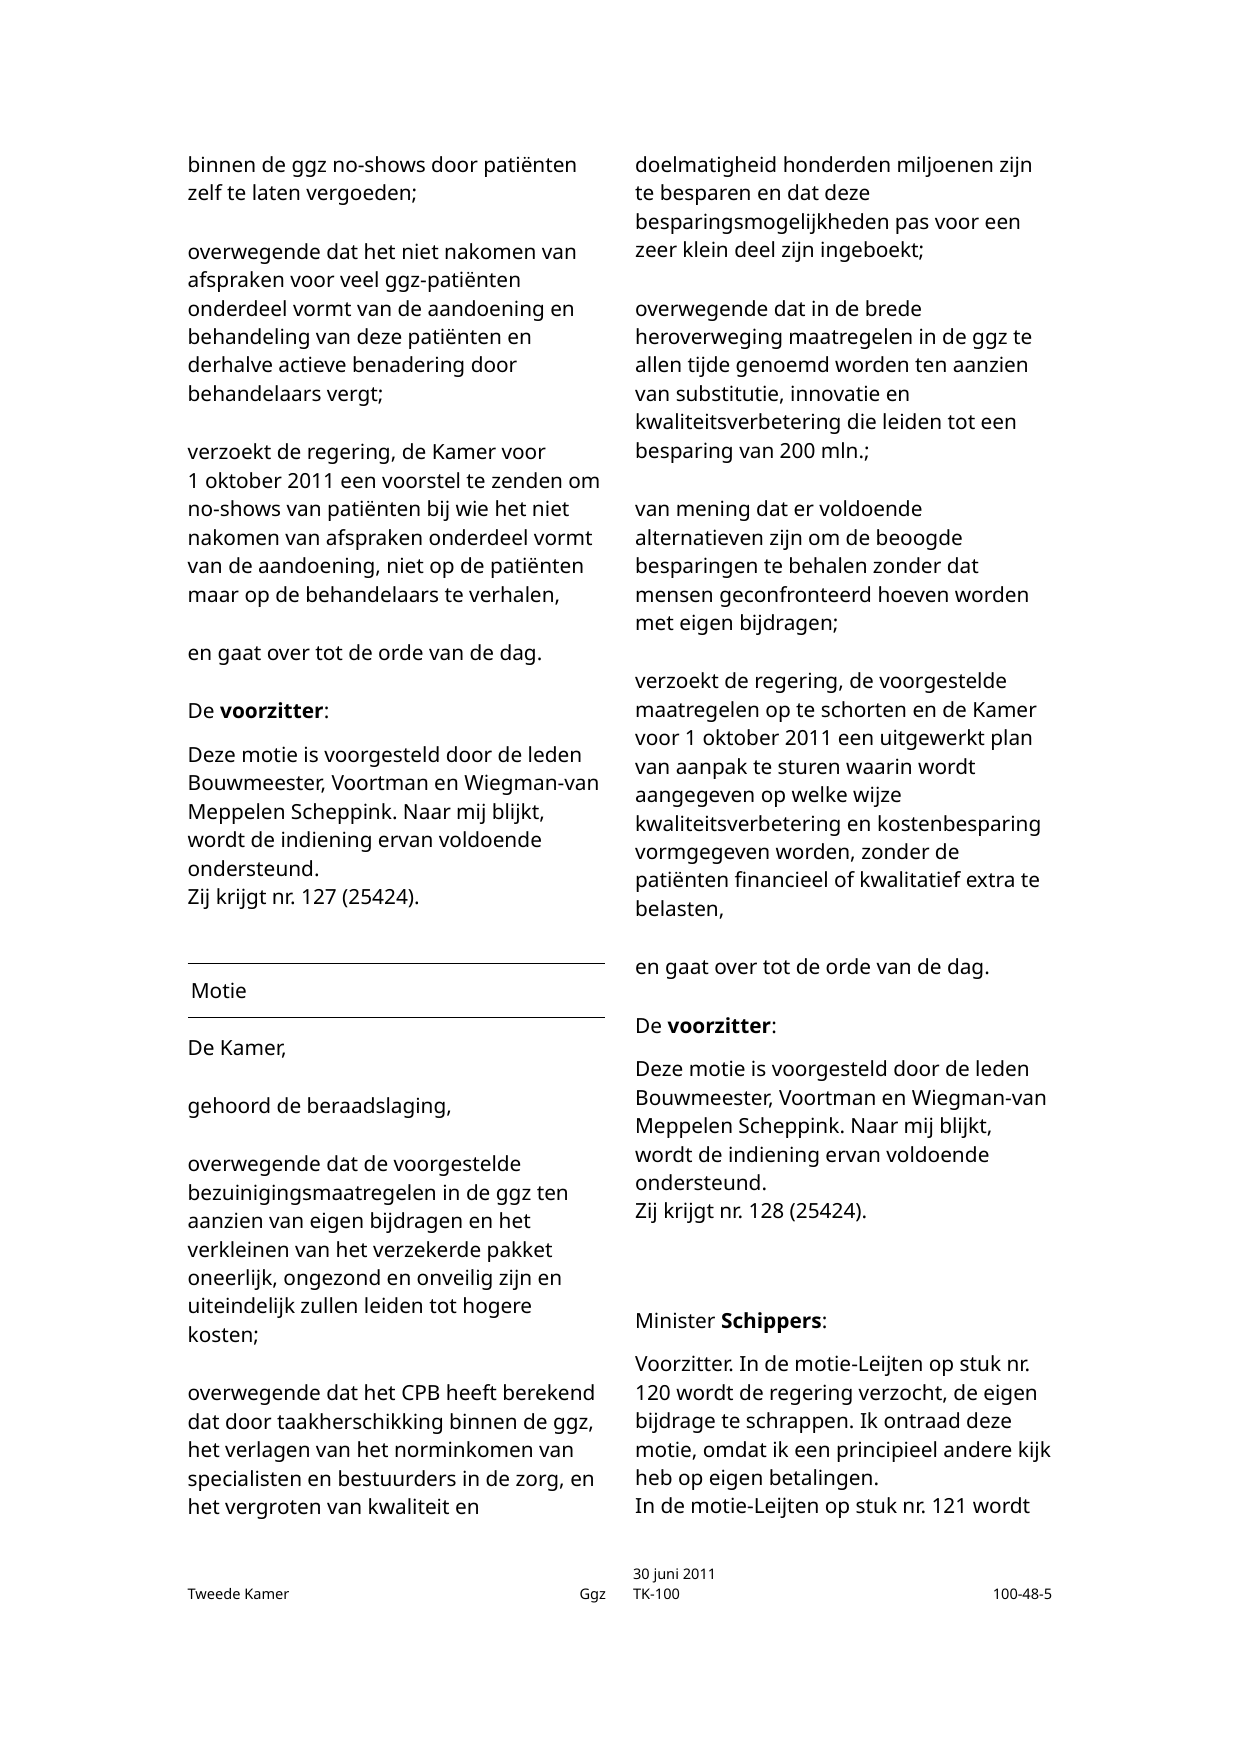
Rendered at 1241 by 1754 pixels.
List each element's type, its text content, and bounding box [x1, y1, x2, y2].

text De Kamer, [187, 1033, 605, 1061]
text verzoekt de regering, de voorgestelde maatregelen op te schorten en de Kamer voor 1 oktober 2011 een uitgewerkt plan van aanpak te sturen waarin wordt aangegeven op welke wijze kwaliteitsverbetering en kostenbesparing vormgegeven worden, zonder de patiënten financieel of kwalitatief extra te belasten, [635, 667, 1053, 922]
text overwegende dat de voorgestelde bezuinigingsmaatregelen in de ggz ten aanzien van eigen bijdragen en het verkleinen van het verzekerde pakket oneerlijk, ongezond en onveilig zijn en uiteindelijk zullen leiden tot hogere kosten; [187, 1149, 605, 1348]
text van mening dat er voldoende alternatieven zijn om de beoogde besparingen te behalen zonder dat mensen geconfronteerd hoeven worden met eigen bijdragen; [635, 494, 1053, 637]
text Minister Schippers: [635, 1306, 1053, 1334]
text en gaat over tot de orde van de dag. [635, 952, 1053, 981]
text Zij krijgt nr. 128 (25424). [635, 1197, 1053, 1225]
text De voorzitter: [635, 1011, 1053, 1039]
text overwegende dat het CPB heeft berekend dat door taakherschikking binnen de ggz, het verlagen van het norminkomen van specialisten en bestuurders in de zorg, en het vergroten van kwaliteit en [187, 1378, 605, 1521]
text en gaat over tot de orde van de dag. [187, 638, 605, 667]
text overwegende dat in de brede heroverweging maatregelen in de ggz te allen tijde genoemd worden ten aanzien van substitutie, innovatie en kwaliteitsverbetering die leiden tot een besparing van 200 mln.; [635, 294, 1053, 464]
text  [635, 1255, 1053, 1283]
text Zij krijgt nr. 127 (25424). [187, 882, 605, 911]
text Voorzitter. In de motie-Leijten op stuk nr. 120 wordt de regering verzocht, de eigen bijdrage te schrappen. Ik ontraad deze motie, omdat ik een principieel andere kijk heb op eigen betalingen. [635, 1349, 1053, 1492]
text De voorzitter: [187, 697, 605, 725]
subtitle Motie [187, 964, 605, 1018]
text Deze motie is voorgesteld door de leden Bouwmeester, Voortman en Wiegman-van Meppelen Scheppink. Naar mij blijkt, wordt de indiening ervan voldoende ondersteund. [635, 1054, 1053, 1197]
text gehoord de beraadslaging, [187, 1091, 605, 1119]
text doelmatigheid honderden miljoenen zijn te besparen en dat deze besparingsmogelijkheden pas voor een zeer klein deel zijn ingeboekt; [635, 150, 1053, 264]
text verzoekt de regering, de Kamer voor 1 oktober 2011 een voorstel te zenden om no-shows van patiënten bij wie het niet nakomen van afspraken onderdeel vormt van de aandoening, niet op de patiënten maar op de behandelaars te verhalen, [187, 437, 605, 608]
text Deze motie is voorgesteld door de leden Bouwmeester, Voortman en Wiegman-van Meppelen Scheppink. Naar mij blijkt, wordt de indiening ervan voldoende ondersteund. [187, 740, 605, 882]
text In de motie-Leijten op stuk nr. 121 wordt [635, 1492, 1053, 1520]
text binnen de ggz no-shows door patiënten zelf te laten vergoeden; [187, 150, 605, 207]
text overwegende dat het niet nakomen van afspraken voor veel ggz-patiënten onderdeel vormt van de aandoening en behandeling van deze patiënten en derhalve actieve benadering door behandelaars vergt; [187, 237, 605, 407]
